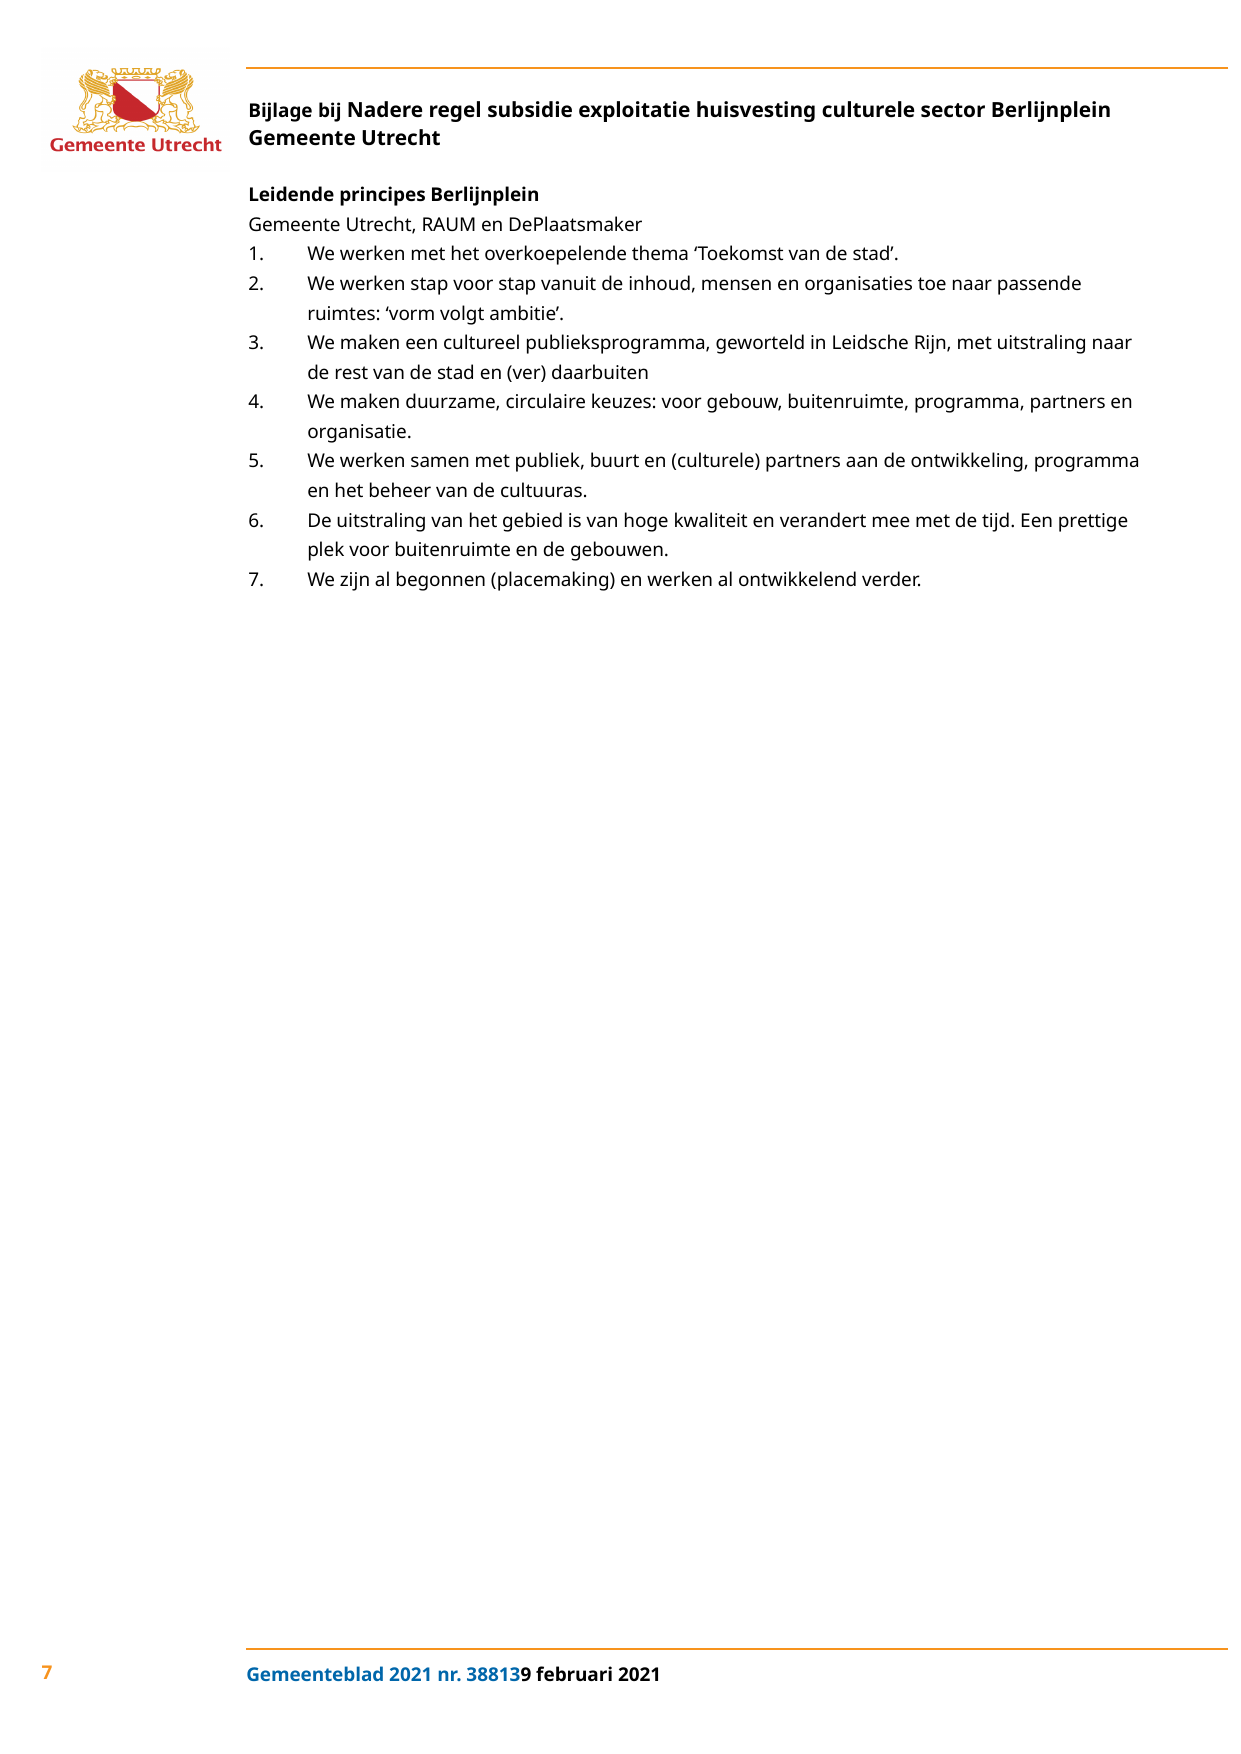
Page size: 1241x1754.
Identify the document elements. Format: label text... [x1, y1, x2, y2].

text Gemeente Utrecht, RAUM en DePlaatsmaker [248, 211, 1152, 237]
list We maken een cultureel publieksprogramma, geworteld in Leidsche Rijn, met uitstraling naar de rest van de stad en (ver) daarbuiten [248, 329, 1152, 384]
list We werken met het overkoepelende thema ‘Toekomst van de stad’. [248, 241, 1152, 266]
list We maken duurzame, circulaire keuzes: voor gebouw, buitenruimte, programma, partners en organisatie. [248, 388, 1152, 444]
list We werken stap voor stap vanuit de inhoud, mensen en organisaties toe naar passende ruimtes: ‘vorm volgt ambitie’. [248, 270, 1152, 325]
list We werken samen met publiek, buurt en (culturele) partners aan de ontwikkeling, programma en het beheer van de cultuuras. [248, 448, 1152, 503]
text Leidende principes Berlijnplein [248, 181, 1152, 207]
text Bijlage bij Nadere regel subsidie exploitatie huisvesting culturele sector Berlijnplein Gemeente Utrecht [248, 95, 1152, 152]
list De uitstraling van het gebied is van hoge kwaliteit en verandert mee met de tijd. Een prettige plek voor buitenruimte en de gebouwen. [248, 507, 1152, 562]
picture [41, 47, 231, 172]
list We zijn al begonnen (placemaking) en werken al ontwikkelend verder. [248, 566, 1152, 592]
